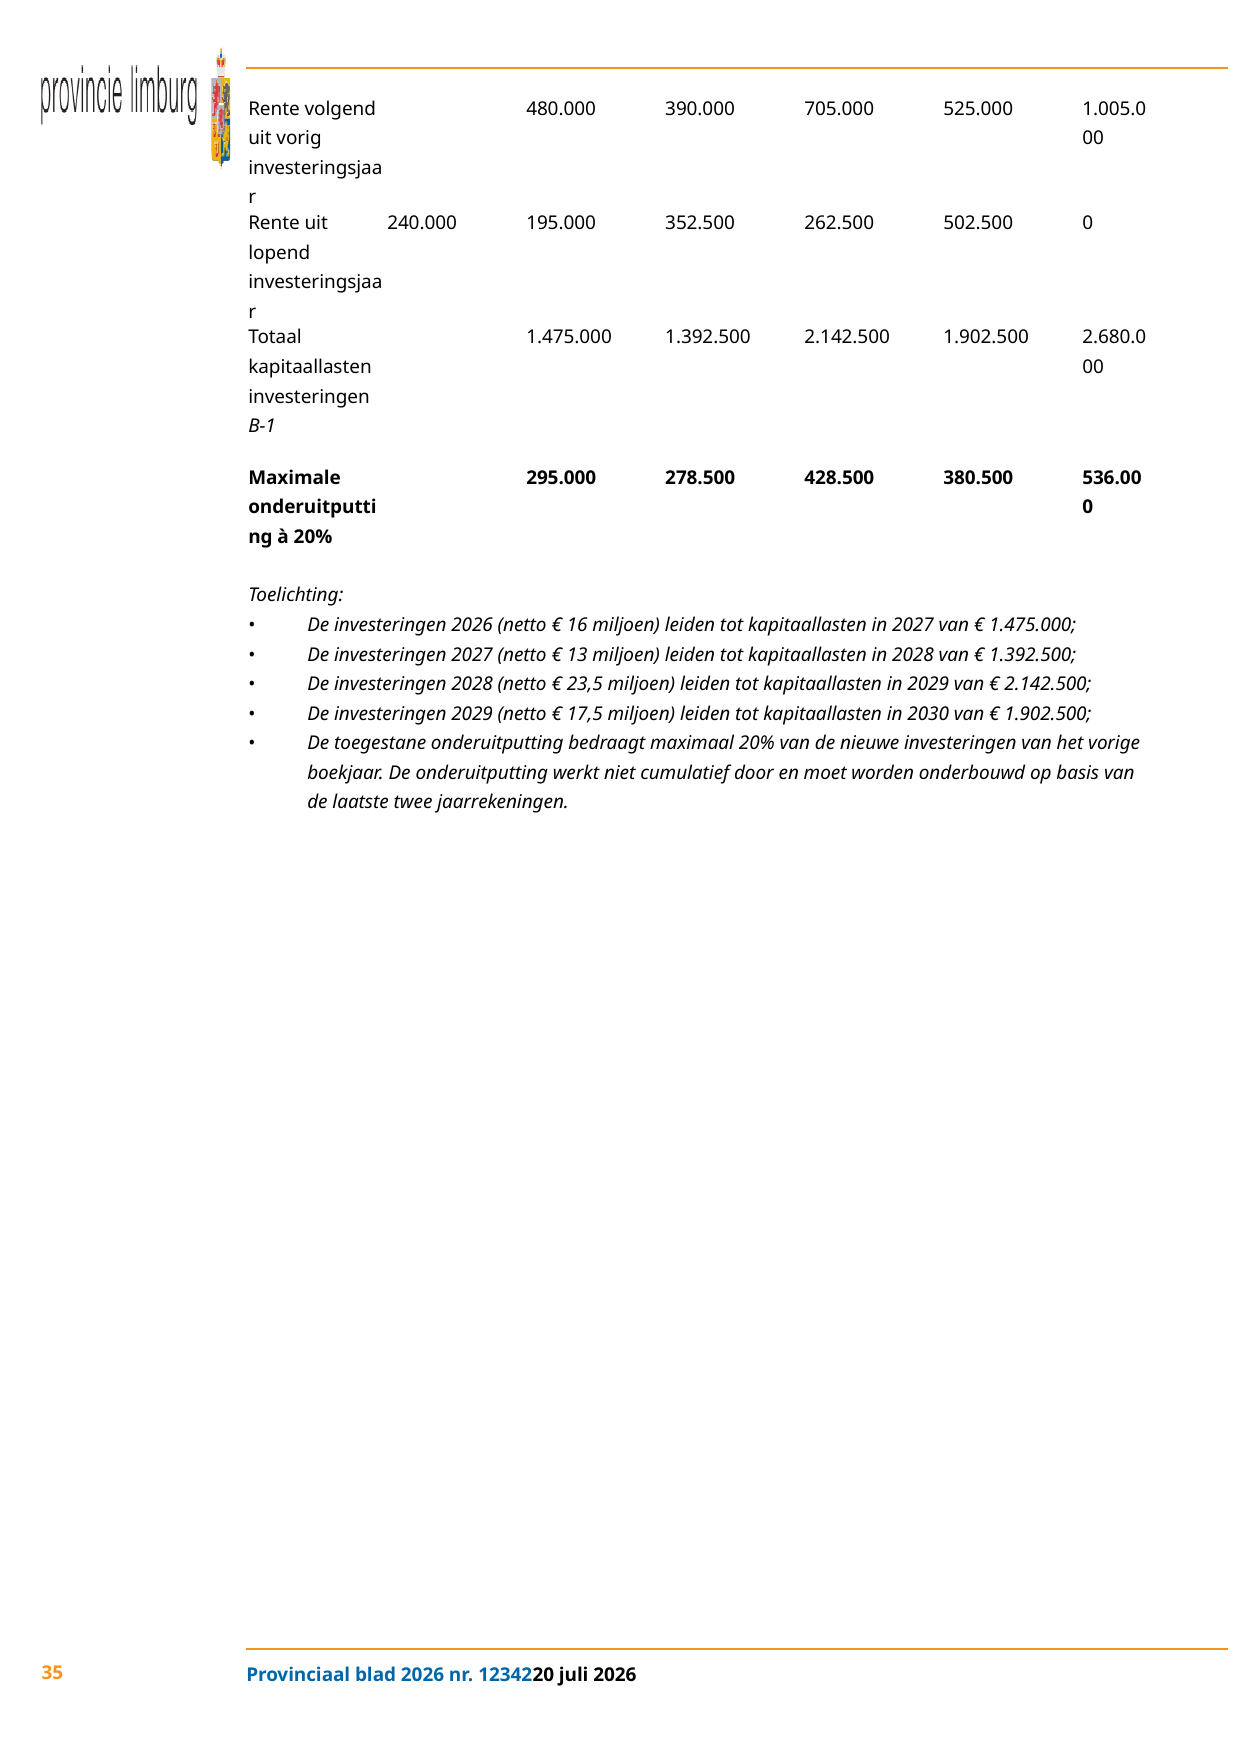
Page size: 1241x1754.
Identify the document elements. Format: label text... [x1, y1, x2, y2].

text Toelichting: [248, 582, 1152, 607]
list De toegestane onderuitputting bedraagt maximaal 20% van de nieuwe investeringen van het vorige boekjaar. De onderuitputting werkt niet cumulatief door en moet worden onderbouwd op basis van de laatste twee jaarrekeningen. [248, 729, 1152, 814]
table_cell Maximale onderuitputting à 20% [248, 464, 387, 549]
table_cell 0 [1082, 209, 1152, 324]
table_cell 1.005.000 [1082, 95, 1152, 209]
table_cell [1082, 438, 1152, 464]
table_cell 295.000 [526, 464, 665, 549]
table_cell 352.500 [665, 209, 804, 324]
table_cell 1.475.000 [526, 324, 665, 438]
table_cell Totaal kapitaallasten investeringen B-1 [248, 324, 387, 438]
table_cell [387, 324, 526, 438]
table_cell 278.500 [665, 464, 804, 549]
table_cell 525.000 [943, 95, 1082, 209]
table_cell 480.000 [526, 95, 665, 209]
table_cell [248, 438, 387, 464]
table_cell [387, 438, 526, 464]
table_cell 502.500 [943, 209, 1082, 324]
table_cell 380.500 [943, 464, 1082, 549]
table_cell [943, 438, 1082, 464]
table_cell 2.142.500 [804, 324, 943, 438]
table_cell 705.000 [804, 95, 943, 209]
picture [41, 47, 231, 172]
table_cell [526, 438, 665, 464]
table_cell [387, 464, 526, 549]
list De investeringen 2028 (netto € 23,5 miljoen) leiden tot kapitaallasten in 2029 van € 2.142.500; [248, 670, 1152, 696]
table_cell 1.902.500 [943, 324, 1082, 438]
table_cell 428.500 [804, 464, 943, 549]
table_cell [387, 95, 526, 209]
table_cell 536.000 [1082, 464, 1152, 549]
table_cell Rente uit lopend investeringsjaar [248, 209, 387, 324]
table_cell 195.000 [526, 209, 665, 324]
list De investeringen 2029 (netto € 17,5 miljoen) leiden tot kapitaallasten in 2030 van € 1.902.500; [248, 700, 1152, 726]
table_cell 240.000 [387, 209, 526, 324]
table_cell Rente volgend uit vorig investeringsjaar [248, 95, 387, 209]
list De investeringen 2027 (netto € 13 miljoen) leiden tot kapitaallasten in 2028 van € 1.392.500; [248, 641, 1152, 667]
table_cell [665, 438, 804, 464]
list De investeringen 2026 (netto € 16 miljoen) leiden tot kapitaallasten in 2027 van € 1.475.000; [248, 611, 1152, 637]
table_cell 390.000 [665, 95, 804, 209]
table_cell 2.680.000 [1082, 324, 1152, 438]
table_cell [804, 438, 943, 464]
table_cell 262.500 [804, 209, 943, 324]
table_cell 1.392.500 [665, 324, 804, 438]
